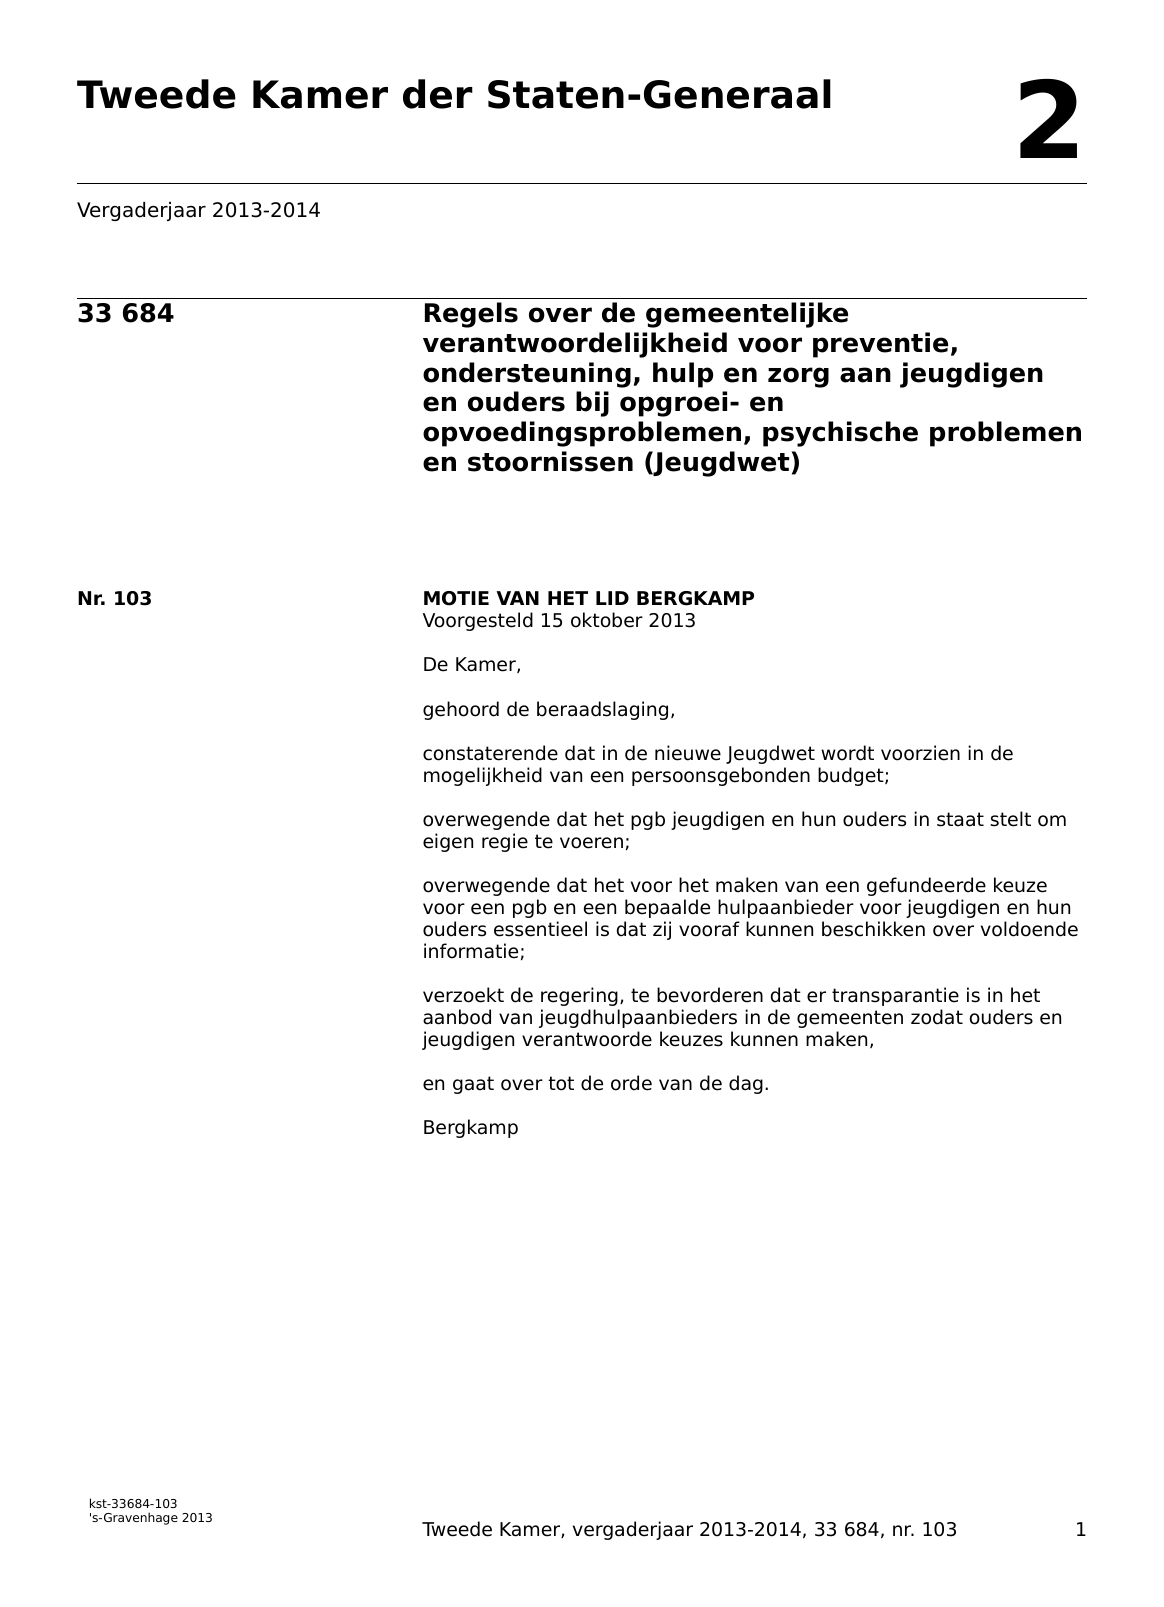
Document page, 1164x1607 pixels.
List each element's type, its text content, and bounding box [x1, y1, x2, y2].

subtitle Nr. 103 MOTIE VAN HET LID BERGKAMP [77, 588, 1087, 610]
text De Kamer, [422, 654, 1087, 676]
text 's-Gravenhage 2013 [88, 1511, 323, 1525]
text verzoekt de regering, te bevorderen dat er transparantie is in het aanbod van jeugdhulpaanbieders in de gemeenten zodat ouders en jeugdigen verantwoorde keuzes kunnen maken, [422, 985, 1087, 1051]
table_cell Vergaderjaar 2013-2014 [77, 184, 1087, 298]
text constaterende dat in de nieuwe Jeugdwet wordt voorzien in de mogelijkheid van een persoonsgebonden budget; [422, 743, 1087, 787]
subtitle 33 684 Regels over de gemeentelijke verantwoordelijkheid voor preventie, ondersteuning, hulp en zorg aan jeugdigen en ouders bij opgroei- en opvoedingsproblemen, psychische problemen en stoornissen (Jeugdwet) [77, 299, 1087, 477]
table_header Tweede Kamer der Staten-Generaal [77, 59, 886, 183]
text gehoord de beraadslaging, [422, 698, 1087, 720]
text overwegende dat het voor het maken van een gefundeerde keuze voor een pgb en een bepaalde hulpaanbieder voor jeugdigen en hun ouders essentieel is dat zij vooraf kunnen beschikken over voldoende informatie; [422, 875, 1087, 963]
text Voorgesteld 15 oktober 2013 [422, 610, 1087, 632]
text kst-33684-103 [88, 1497, 323, 1511]
text Bergkamp [422, 1117, 1087, 1139]
table_header 2 [886, 59, 1087, 183]
text overwegende dat het pgb jeugdigen en hun ouders in staat stelt om eigen regie te voeren; [422, 809, 1087, 853]
text en gaat over tot de orde van de dag. [422, 1073, 1087, 1095]
